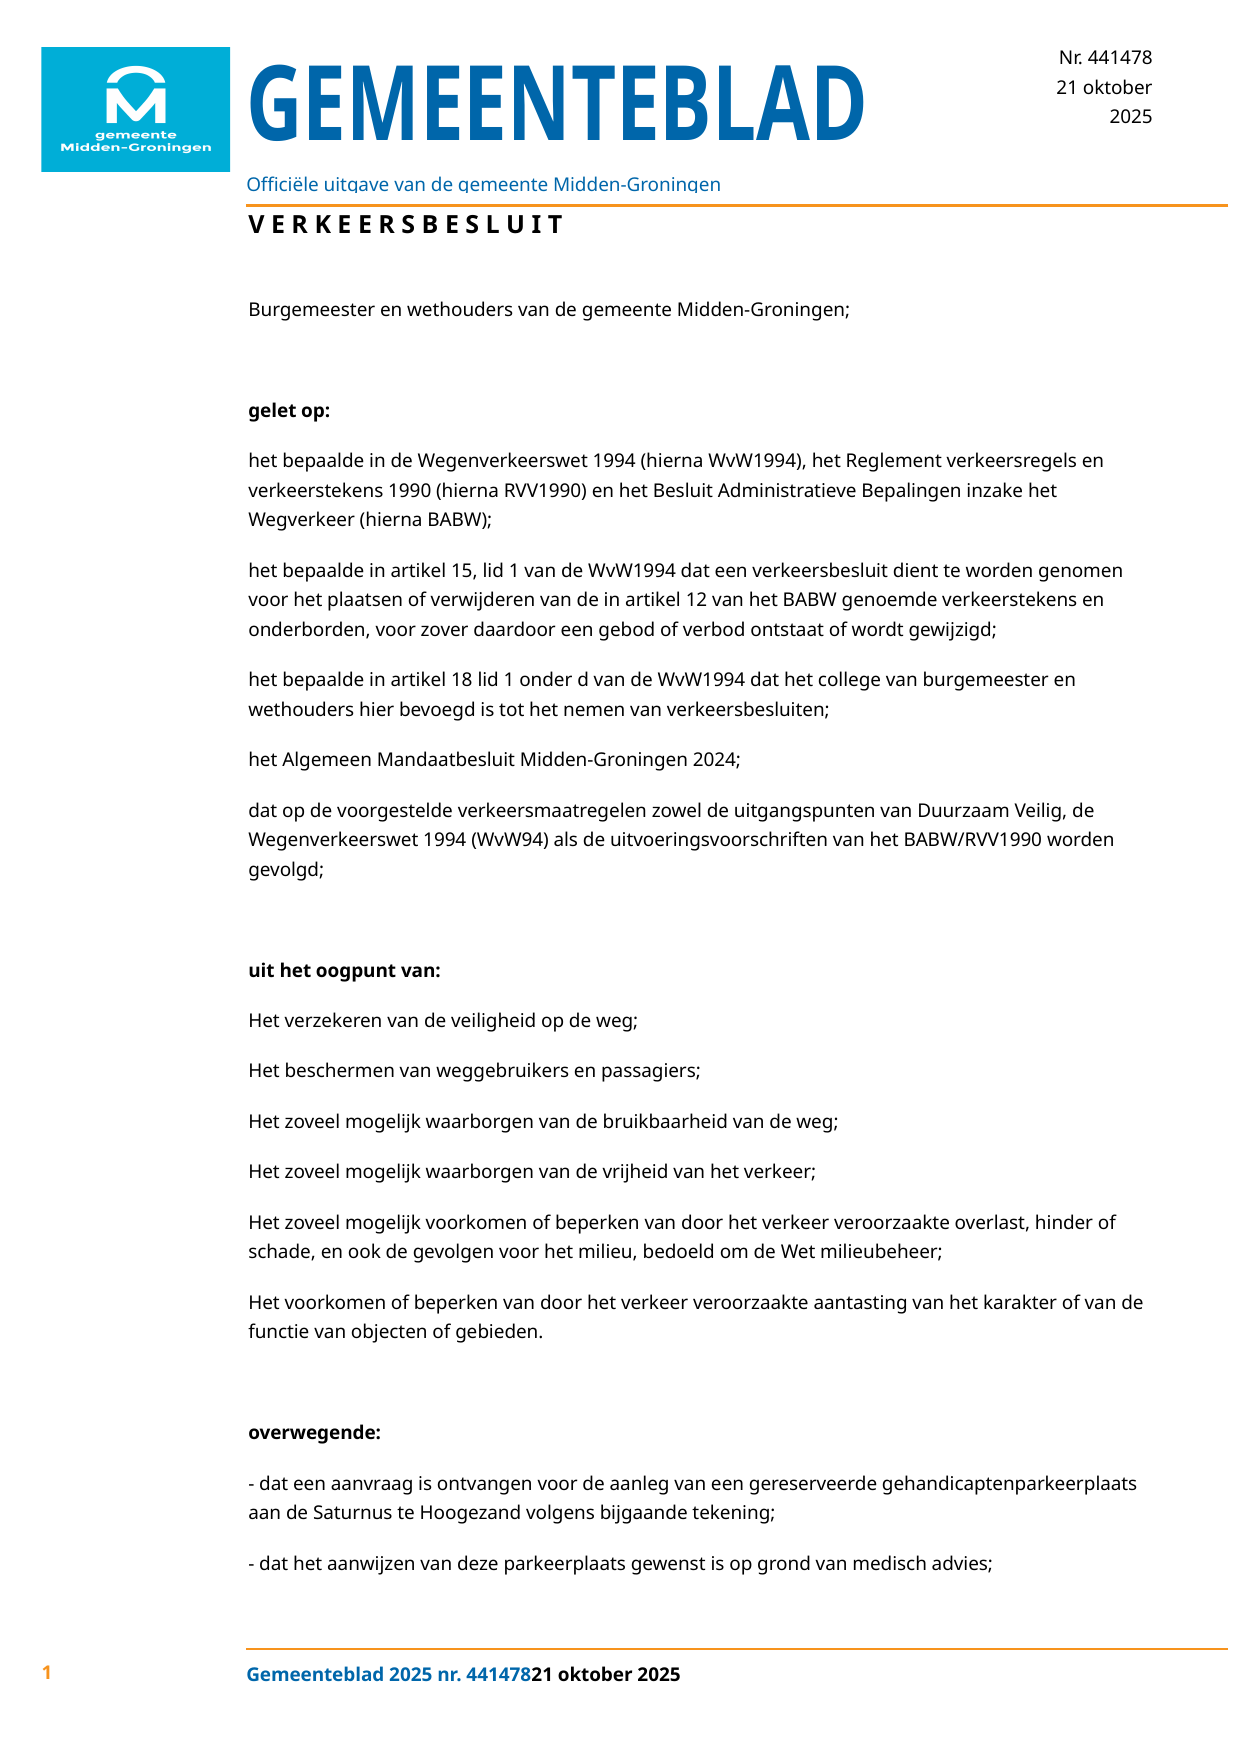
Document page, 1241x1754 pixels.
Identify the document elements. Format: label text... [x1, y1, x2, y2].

text V E R K E E R S B E S L U I T [248, 207, 1152, 241]
text - dat een aanvraag is ontvangen voor de aanleg van een gereserveerde gehandicaptenparkeerplaats aan de Saturnus te Hoogezand volgens bijgaande tekening; [248, 1470, 1152, 1525]
text Het zoveel mogelijk waarborgen van de vrijheid van het verkeer; [248, 1158, 1152, 1184]
text Het zoveel mogelijk waarborgen van de bruikbaarheid van de weg; [248, 1108, 1152, 1134]
text gelet op: [248, 397, 1152, 423]
text overwegende: [248, 1419, 1152, 1445]
text Het zoveel mogelijk voorkomen of beperken van door het verkeer veroorzaakte overlast, hinder of schade, en ook de gevolgen voor het milieu, bedoeld om de Wet milieubeheer; [248, 1209, 1152, 1264]
text het bepaalde in artikel 18 lid 1 onder d van de WvW1994 dat het college van burgemeester en wethouders hier bevoegd is tot het nemen van verkeersbesluiten; [248, 666, 1152, 722]
text Het voorkomen of beperken van door het verkeer veroorzaakte aantasting van het karakter of van de functie van objecten of gebieden. [248, 1289, 1152, 1344]
picture [108, 66, 164, 82]
text dat op de voorgestelde verkeersmaatregelen zowel de uitgangspunten van Duurzaam Veilig, de Wegenverkeerswet 1994 (WvW94) als de uitvoeringsvoorschriften van het BABW/RVV1990 worden gevolgd; [248, 797, 1152, 882]
text Het beschermen van weggebruikers en passagiers; [248, 1058, 1152, 1083]
text - dat het aanwijzen van deze parkeerplaats gewenst is op grond van medisch advies; [248, 1550, 1152, 1576]
picture [107, 89, 165, 122]
text het bepaalde in artikel 15, lid 1 van de WvW1994 dat een verkeersbesluit dient te worden genomen voor het plaatsen of verwijderen van de in artikel 12 van het BABW genoemde verkeerstekens en onderborden, voor zover daardoor een gebod of verbod ontstaat of wordt gewijzigd; [248, 557, 1152, 642]
text Het verzekeren van de veiligheid op de weg; [248, 1007, 1152, 1033]
picture [184, 146, 190, 153]
text uit het oogpunt van: [248, 957, 1152, 983]
text het bepaalde in de Wegenverkeerswet 1994 (hierna WvW1994), het Reglement verkeersregels en verkeerstekens 1990 (hierna RVV1990) en het Besluit Administratieve Bepalingen inzake het Wegverkeer (hierna BABW); [248, 447, 1152, 532]
text het Algemeen Mandaatbesluit Midden-Groningen 2024; [248, 746, 1152, 772]
text Burgemeester en wethouders van de gemeente Midden-Groningen; [248, 296, 1152, 322]
